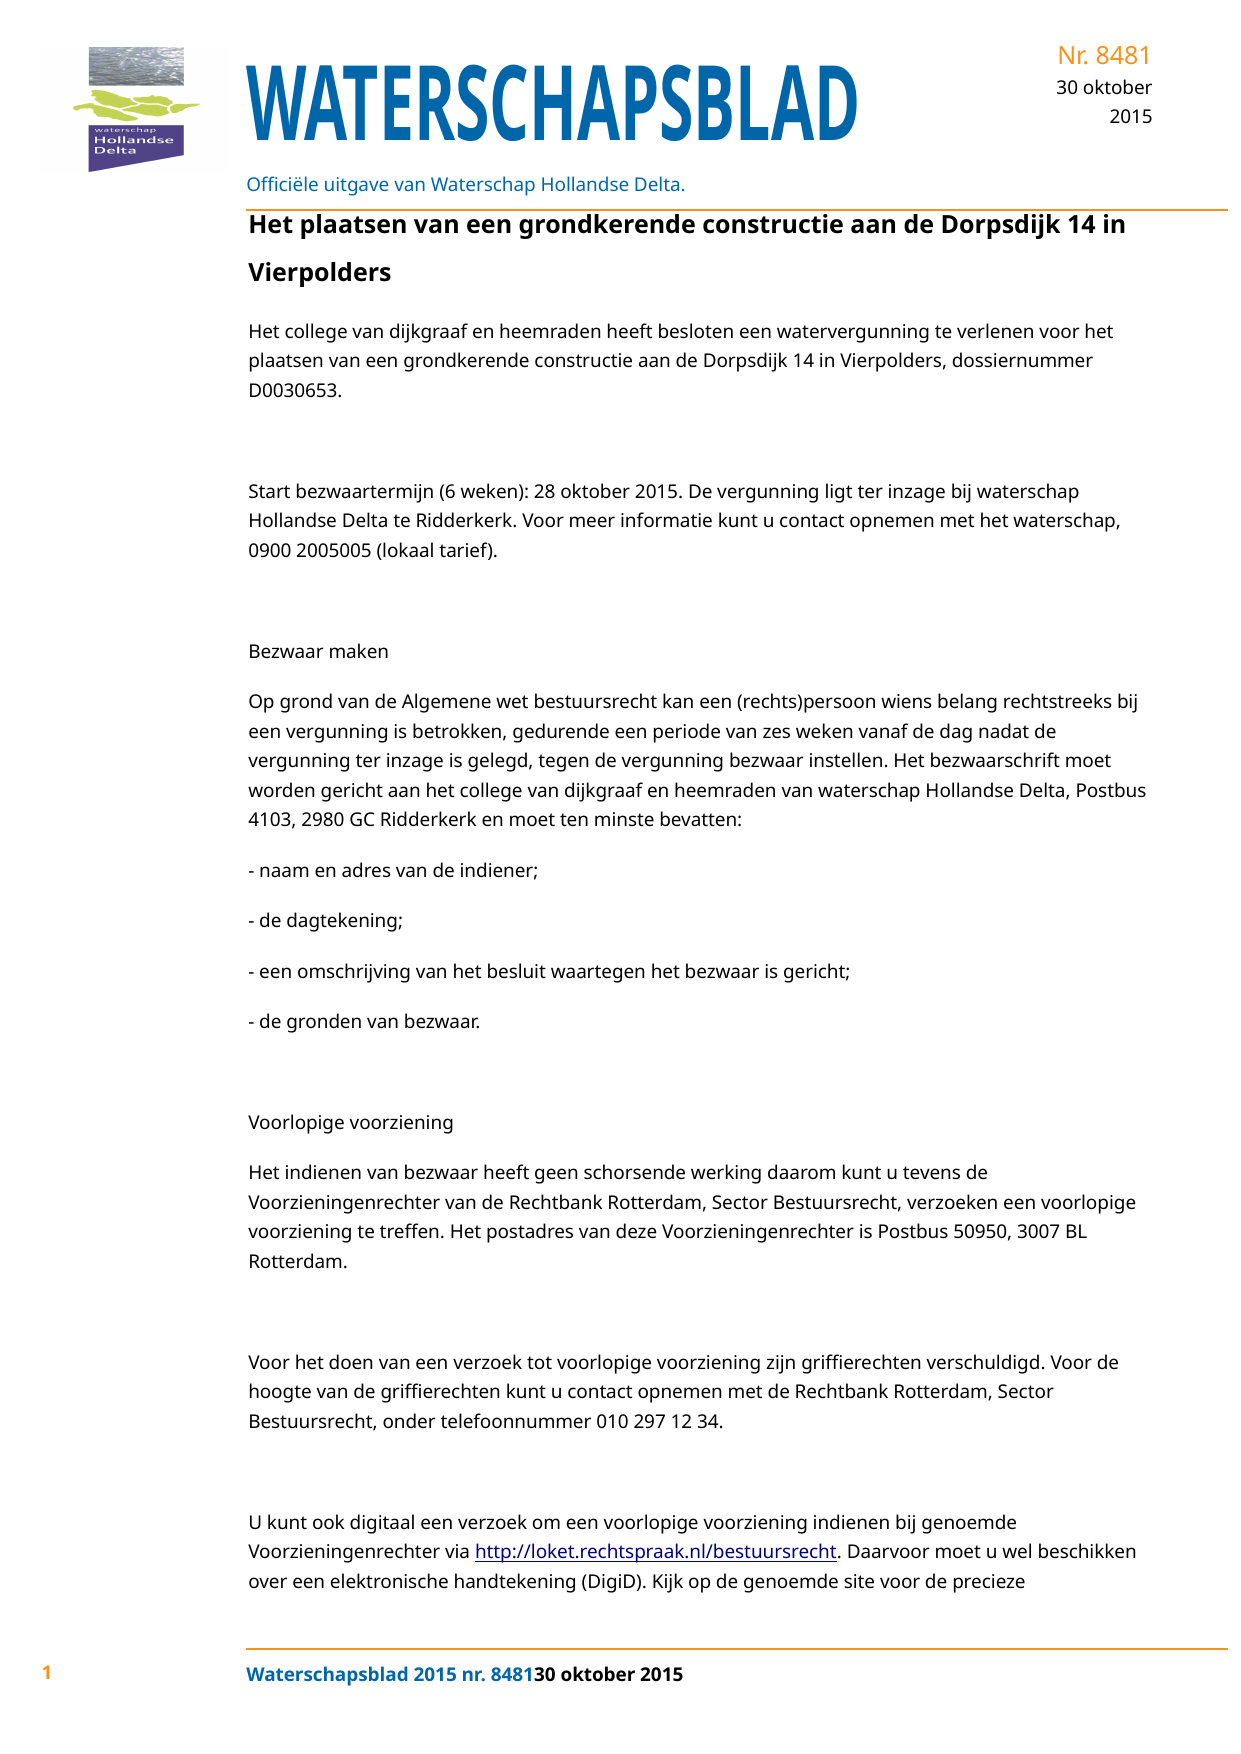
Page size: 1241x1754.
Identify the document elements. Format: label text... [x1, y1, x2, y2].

text Voor het doen van een verzoek tot voorlopige voorziening zijn griffierechten verschuldigd. Voor de hoogte van de griffierechten kunt u contact opnemen met de Rechtbank Rotterdam, Sector Bestuursrecht, onder telefoonnummer 010 297 12 34. [248, 1349, 1152, 1434]
text Het plaatsen van een grondkerende constructie aan de Dorpsdijk 14 in Vierpolders [248, 211, 1152, 288]
text Start bezwaartermijn (6 weken): 28 oktober 2015. De vergunning ligt ter inzage bij waterschap Hollandse Delta te Ridderkerk. Voor meer informatie kunt u contact opnemen met het waterschap, 0900 2005005 (lokaal tarief). [248, 478, 1152, 563]
text Op grond van de Algemene wet bestuursrecht kan een (rechts)persoon wiens belang rechtstreeks bij een vergunning is betrokken, gedurende een periode van zes weken vanaf de dag nadat de vergunning ter inzage is gelegd, tegen de vergunning bezwaar instellen. Het bezwaarschrift moet worden gericht aan het college van dijkgraaf en heemraden van waterschap Hollandse Delta, Postbus 4103, 2980 GC Ridderkerk en moet ten minste bevatten: [248, 688, 1152, 832]
text Voorlopige voorziening [248, 1109, 1152, 1135]
text - de dagtekening; [248, 907, 1152, 933]
text - een omschrijving van het besluit waartegen het bezwaar is gericht; [248, 958, 1152, 984]
text - naam en adres van de indiener; [248, 857, 1152, 883]
text Het indienen van bezwaar heeft geen schorsende werking daarom kunt u tevens de Voorzieningenrechter van de Rechtbank Rotterdam, Sector Bestuursrecht, verzoeken een voorlopige voorziening te treffen. Het postadres van deze Voorzieningenrechter is Postbus 50950, 3007 BL Rotterdam. [248, 1159, 1152, 1274]
text Het college van dijkgraaf en heemraden heeft besloten een watervergunning te verlenen voor het plaatsen van een grondkerende constructie aan de Dorpsdijk 14 in Vierpolders, dossiernummer D0030653. [248, 318, 1152, 403]
text U kunt ook digitaal een verzoek om een voorlopige voorziening indienen bij genoemde Voorzieningenrechter via http://loket.rechtspraak.nl/bestuursrecht. Daarvoor moet u wel beschikken over een elektronische handtekening (DigiD). Kijk op de genoemde site voor de precieze [248, 1509, 1152, 1594]
text Bezwaar maken [248, 638, 1152, 664]
text - de gronden van bezwaar. [248, 1008, 1152, 1034]
picture [41, 47, 231, 172]
